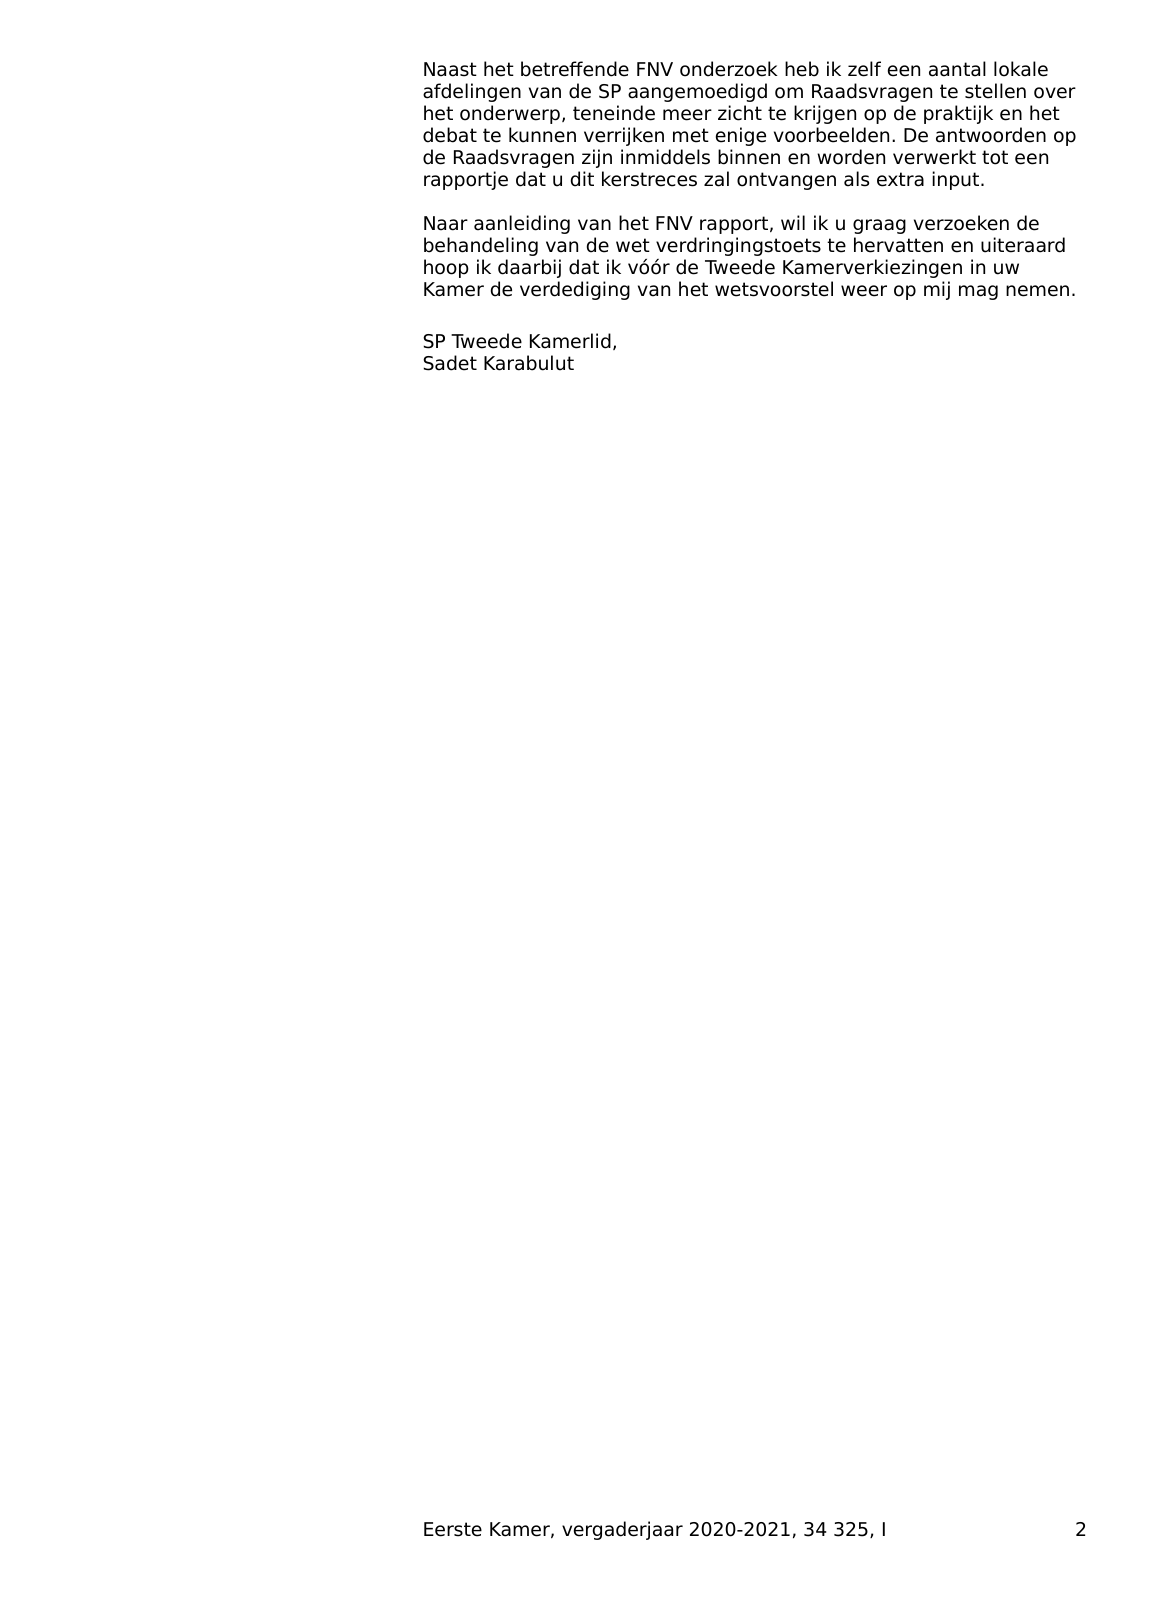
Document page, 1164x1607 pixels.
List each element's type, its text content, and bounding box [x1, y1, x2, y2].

text Naar aanleiding van het FNV rapport, wil ik u graag verzoeken de behandeling van de wet verdringingstoets te hervatten en uiteraard hoop ik daarbij dat ik vóór de Tweede Kamerverkiezingen in uw Kamer de verdediging van het wetsvoorstel weer op mij mag nemen. [422, 213, 1087, 301]
text SP Tweede Kamerlid, Sadet Karabulut [422, 331, 1087, 375]
text Naast het betreffende FNV onderzoek heb ik zelf een aantal lokale afdelingen van de SP aangemoedigd om Raadsvragen te stellen over het onderwerp, teneinde meer zicht te krijgen op de praktijk en het debat te kunnen verrijken met enige voorbeelden. De antwoorden op de Raadsvragen zijn inmiddels binnen en worden verwerkt tot een rapportje dat u dit kerstreces zal ontvangen als extra input. [422, 59, 1087, 191]
